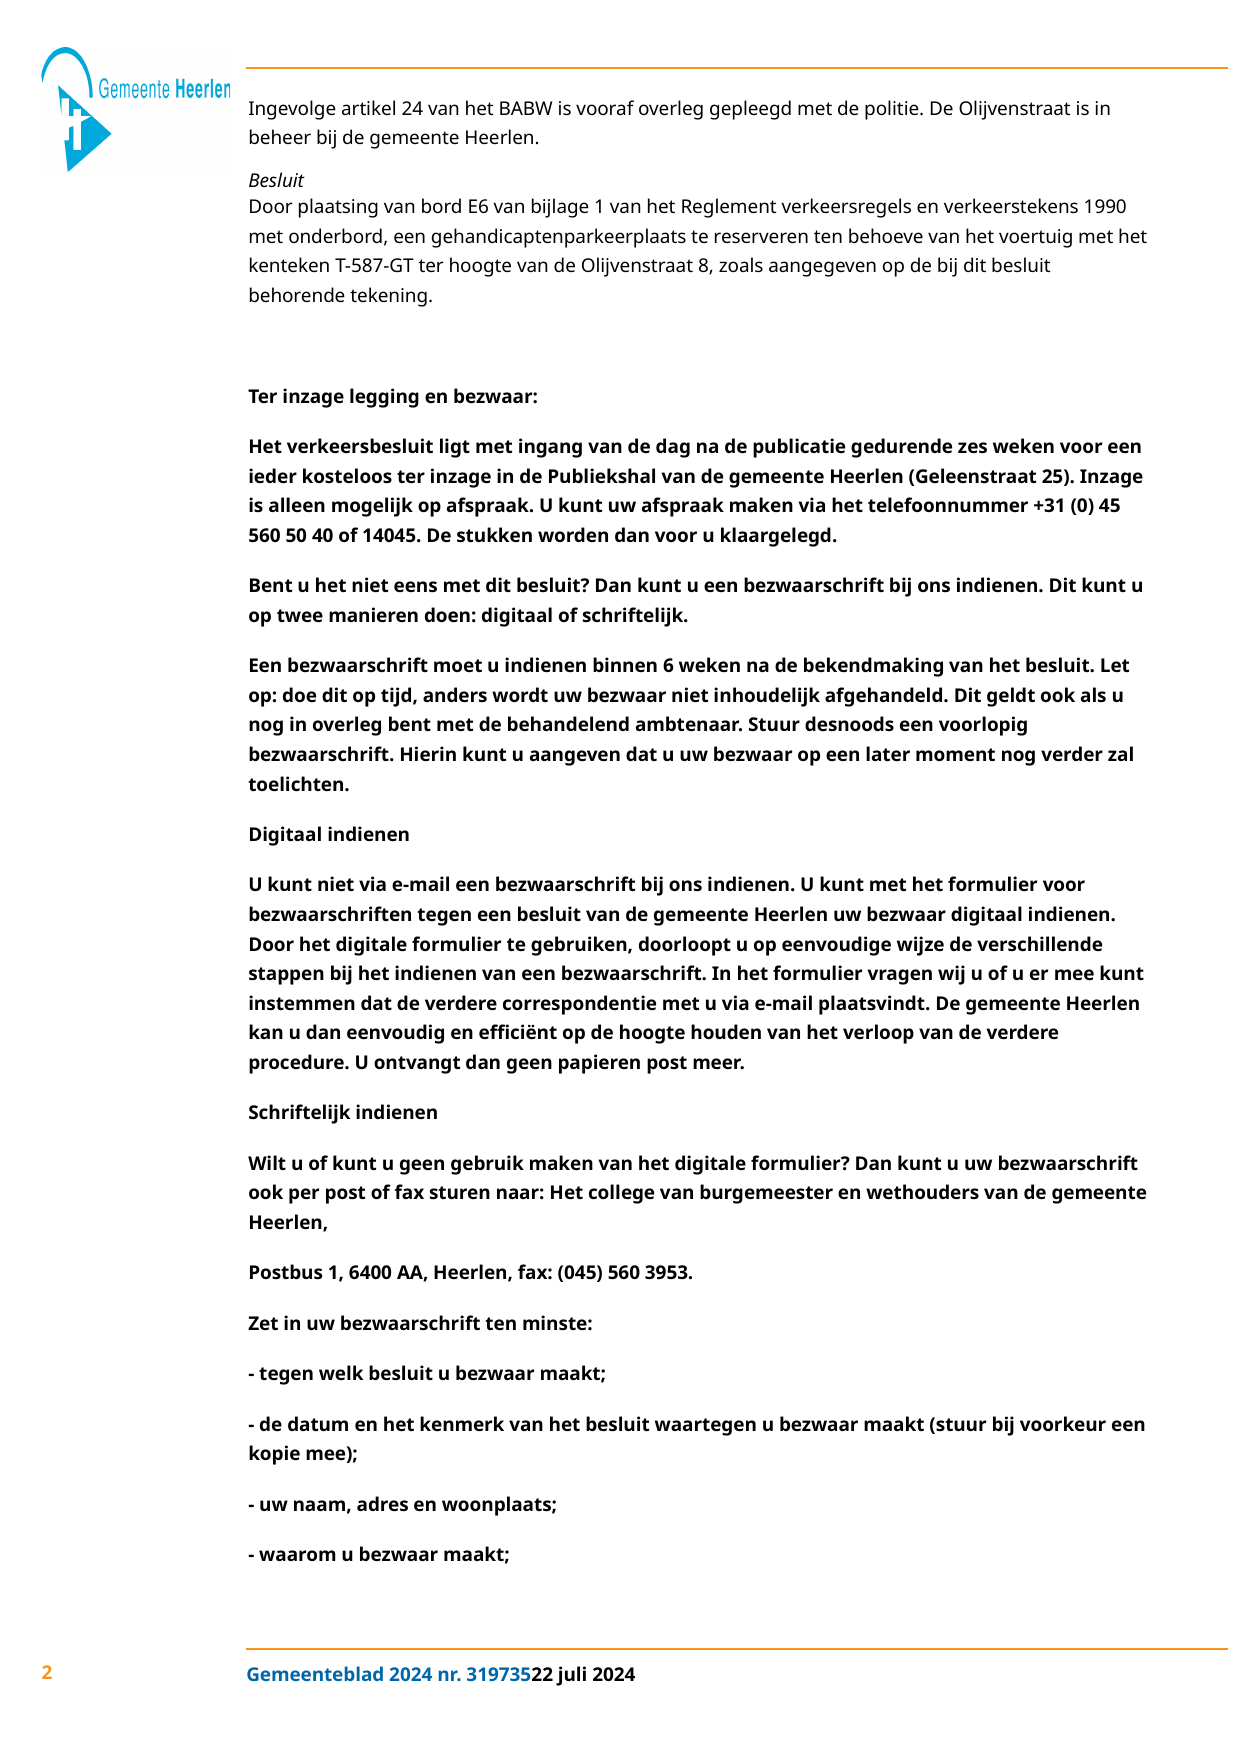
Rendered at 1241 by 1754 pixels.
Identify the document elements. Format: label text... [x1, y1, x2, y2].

text Ingevolge artikel 24 van het BABW is vooraf overleg gepleegd met de politie. De Olijvenstraat is in beheer bij de gemeente Heerlen. [248, 95, 1152, 150]
text - tegen welk besluit u bezwaar maakt; [248, 1360, 1152, 1386]
picture [41, 47, 59, 70]
text Wilt u of kunt u geen gebruik maken van het digitale formulier? Dan kunt u uw bezwaarschrift ook per post of fax sturen naar: Het college van burgemeester en wethouders van de gemeente Heerlen, [248, 1150, 1152, 1235]
text - uw naam, adres en woonplaats; [248, 1491, 1152, 1516]
text Een bezwaarschrift moet u indienen binnen 6 weken na de bekendmaking van het besluit. Let op: doe dit op tijd, anders wordt uw bezwaar niet inhoudelijk afgehandeld. Dit geldt ook als u nog in overleg bent met de behandelend ambtenaar. Stuur desnoods een voorlopig bezwaarschrift. Hierin kunt u aangeven dat u uw bezwaar op een later moment nog verder zal toelichten. [248, 652, 1152, 796]
text Besluit [248, 167, 1152, 193]
text Ter inzage legging en bezwaar: [248, 383, 1152, 408]
text U kunt niet via e-mail een bezwaarschrift bij ons indienen. U kunt met het formulier voor bezwaarschriften tegen een besluit van de gemeente Heerlen uw bezwaar digitaal indienen. Door het digitale formulier te gebruiken, doorloopt u op eenvoudige wijze de verschillende stappen bij het indienen van een bezwaarschrift. In het formulier vragen wij u of u er mee kunt instemmen dat de verdere correspondentie met u via e-mail plaatsvindt. De gemeente Heerlen kan u dan eenvoudig en efficiënt op de hoogte houden van het verloop van de verdere procedure. U ontvangt dan geen papieren post meer. [248, 872, 1152, 1075]
text Digitaal indienen [248, 821, 1152, 847]
text Bent u het niet eens met dit besluit? Dan kunt u een bezwaarschrift bij ons indienen. Dit kunt u op twee manieren doen: digitaal of schriftelijk. [248, 572, 1152, 628]
text - de datum en het kenmerk van het besluit waartegen u bezwaar maakt (stuur bij voorkeur een kopie mee); [248, 1411, 1152, 1466]
text Postbus 1, 6400 AA, Heerlen, fax: (045) 560 3953. [248, 1259, 1152, 1285]
text Door plaatsing van bord E6 van bijlage 1 van het Reglement verkeersregels en verkeerstekens 1990 met onderbord, een gehandicaptenparkeerplaats te reserveren ten behoeve van het voertuig met het kenteken T-587-GT ter hoogte van de Olijvenstraat 8, zoals aangegeven op de bij dit besluit behorende tekening. [248, 193, 1152, 308]
text - waarom u bezwaar maakt; [248, 1541, 1152, 1567]
text Het verkeersbesluit ligt met ingang van de dag na de publicatie gedurende zes weken voor een ieder kosteloos ter inzage in de Publiekshal van de gemeente Heerlen (Geleenstraat 25). Inzage is alleen mogelijk op afspraak. U kunt uw afspraak maken via het telefoonnummer +31 (0) 45 560 50 40 of 14045. De stukken worden dan voor u klaargelegd. [248, 433, 1152, 548]
picture [41, 47, 231, 172]
text Zet in uw bezwaarschrift ten minste: [248, 1310, 1152, 1336]
text Schriftelijk indienen [248, 1099, 1152, 1125]
